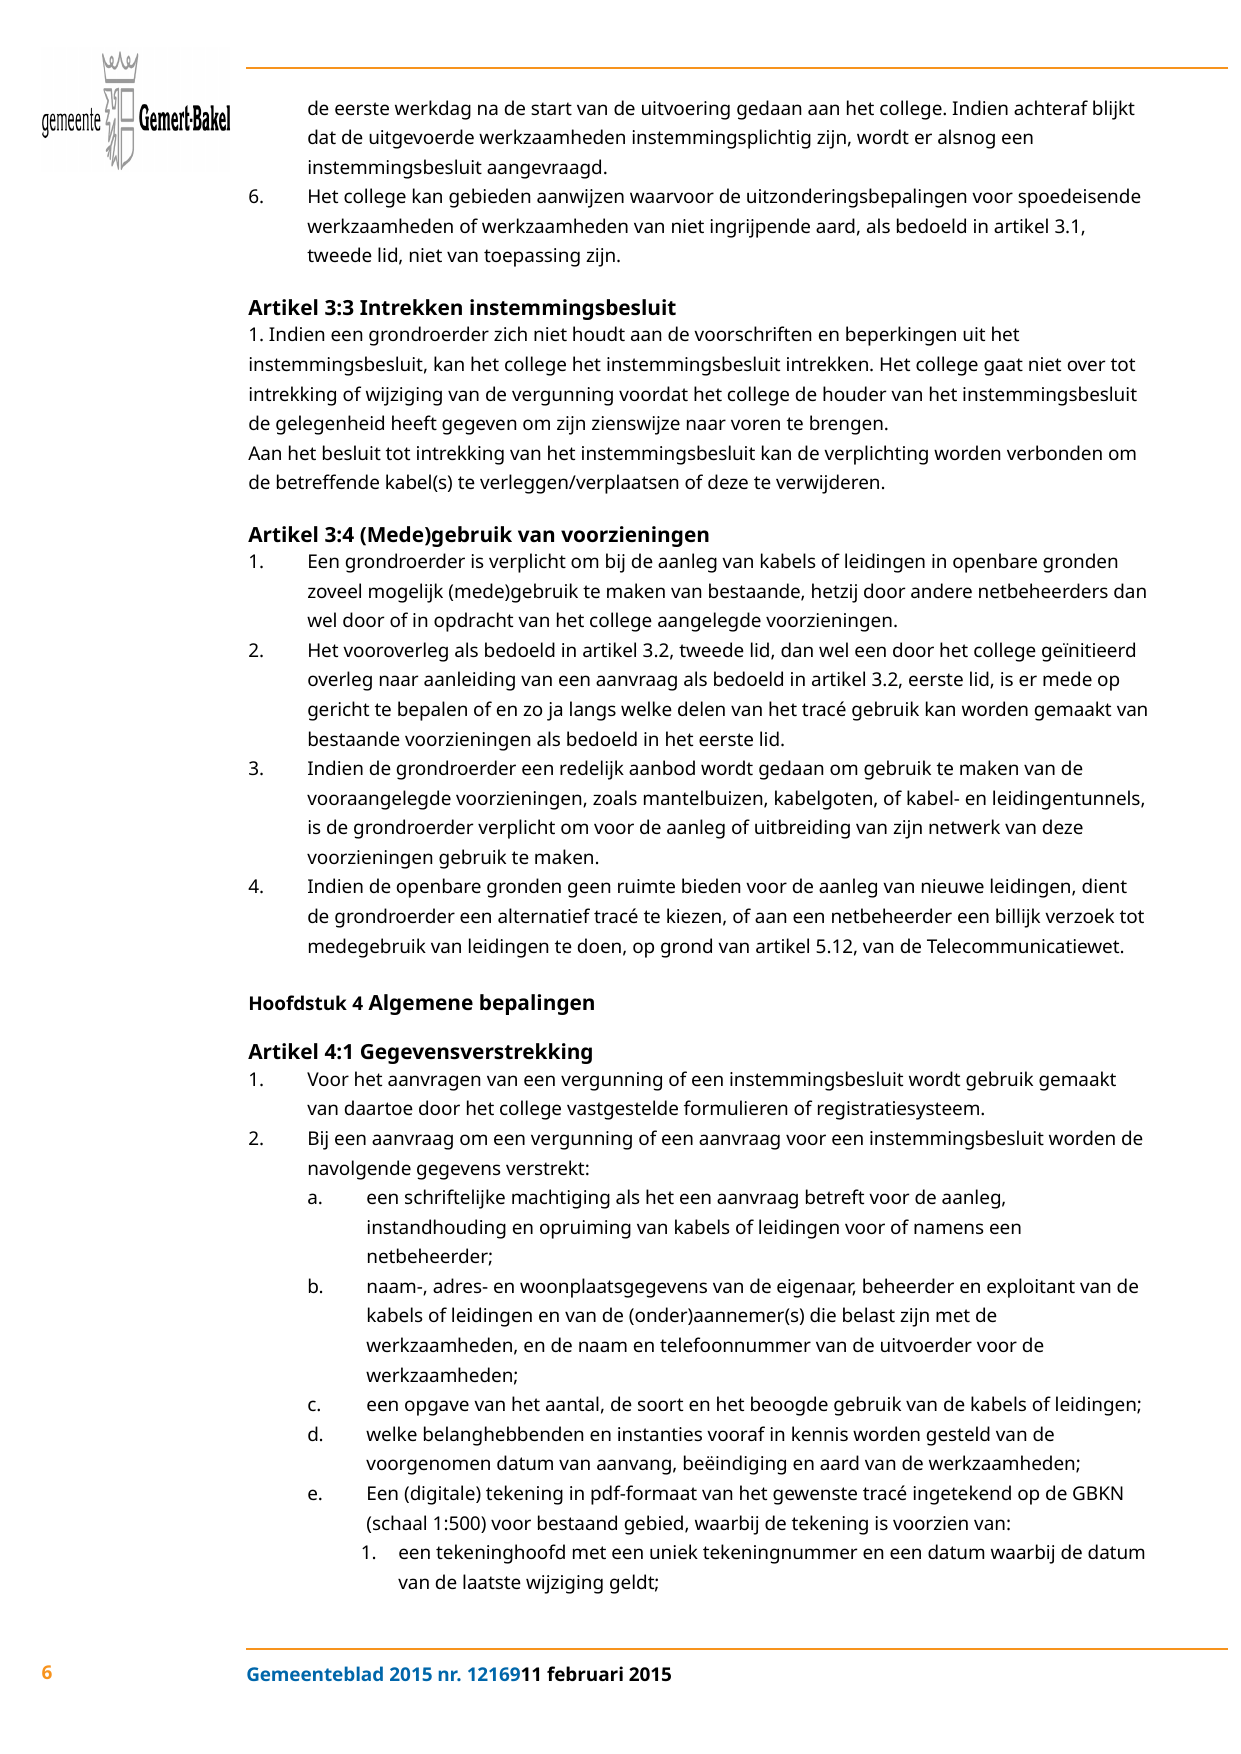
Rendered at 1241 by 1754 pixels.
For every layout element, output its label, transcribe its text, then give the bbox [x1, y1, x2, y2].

list Bij een aanvraag om een vergunning of een aanvraag voor een instemmingsbesluit worden de navolgende gegevens verstrekt: [248, 1125, 1152, 1180]
text Artikel 3:3 Intrekken instemmingsbesluit [248, 293, 1152, 322]
list Het vooroverleg als bedoeld in artikel 3.2, tweede lid, dan wel een door het college geïnitieerd overleg naar aanleiding van een aanvraag als bedoeld in artikel 3.2, eerste lid, is er mede op gericht te bepalen of en zo ja langs welke delen van het tracé gebruik kan worden gemaakt van bestaande voorzieningen als bedoeld in het eerste lid. [248, 637, 1152, 752]
list de eerste werkdag na de start van de uitvoering gedaan aan het college. Indien achteraf blijkt dat de uitgevoerde werkzaamheden instemmingsplichtig zijn, wordt er alsnog een instemmingsbesluit aangevraagd. [248, 95, 1152, 180]
text 1. Indien een grondroerder zich niet houdt aan de voorschriften en beperkingen uit het instemmingsbesluit, kan het college het instemmingsbesluit intrekken. Het college gaat niet over tot intrekking of wijziging van de vergunning voordat het college de houder van het instemmingsbesluit de gelegenheid heeft gegeven om zijn zienswijze naar voren te brengen. [248, 322, 1152, 436]
picture [41, 47, 231, 172]
list Indien de grondroerder een redelijk aanbod wordt gedaan om gebruik te maken van de vooraangelegde voorzieningen, zoals mantelbuizen, kabelgoten, of kabel- en leidingentunnels, is de grondroerder verplicht om voor de aanleg of uitbreiding van zijn netwerk van deze voorzieningen gebruik te maken. [248, 755, 1152, 870]
list welke belanghebbenden en instanties vooraf in kennis worden gesteld van de voorgenomen datum van aanvang, beëindiging en aard van de werkzaamheden; [307, 1421, 1152, 1476]
list een tekeninghoofd met een uniek tekeningnummer en een datum waarbij de datum van de laatste wijziging geldt; [361, 1539, 1152, 1594]
list Indien de openbare gronden geen ruimte bieden voor de aanleg van nieuwe leidingen, dient de grondroerder een alternatief tracé te kiezen, of aan een netbeheerder een billijk verzoek tot medegebruik van leidingen te doen, op grond van artikel 5.12, van de Telecommunicatiewet. [248, 874, 1152, 959]
list een schriftelijke machtiging als het een aanvraag betreft voor de aanleg, instandhouding en opruiming van kabels of leidingen voor of namens een netbeheerder; [307, 1184, 1152, 1269]
text Artikel 4:1 Gegevensverstrekking [248, 1037, 1152, 1066]
list Het college kan gebieden aanwijzen waarvoor de uitzonderingsbepalingen voor spoedeisende werkzaamheden of werkzaamheden van niet ingrijpende aard, als bedoeld in artikel 3.1, tweede lid, niet van toepassing zijn. [248, 183, 1152, 268]
text Artikel 3:4 (Mede)gebruik van voorzieningen [248, 520, 1152, 548]
list een opgave van het aantal, de soort en het beoogde gebruik van de kabels of leidingen; [307, 1391, 1152, 1417]
list Voor het aanvragen van een vergunning of een instemmingsbesluit wordt gebruik gemaakt van daartoe door het college vastgestelde formulieren of registratiesysteem. [248, 1066, 1152, 1121]
list naam-, adres- en woonplaatsgegevens van de eigenaar, beheerder en exploitant van de kabels of leidingen en van de (onder)aannemer(s) die belast zijn met de werkzaamheden, en de naam en telefoonnummer van de uitvoerder voor de werkzaamheden; [307, 1273, 1152, 1387]
list Een grondroerder is verplicht om bij de aanleg van kabels of leidingen in openbare gronden zoveel mogelijk (mede)gebruik te maken van bestaande, hetzij door andere netbeheerders dan wel door of in opdracht van het college aangelegde voorzieningen. [248, 548, 1152, 633]
text Aan het besluit tot intrekking van het instemmingsbesluit kan de verplichting worden verbonden om de betreffende kabel(s) te verleggen/verplaatsen of deze te verwijderen. [248, 440, 1152, 495]
list Een (digitale) tekening in pdf-formaat van het gewenste tracé ingetekend op de GBKN (schaal 1:500) voor bestaand gebied, waarbij de tekening is voorzien van: [307, 1480, 1152, 1535]
text Hoofdstuk 4 Algemene bepalingen [248, 988, 1152, 1017]
